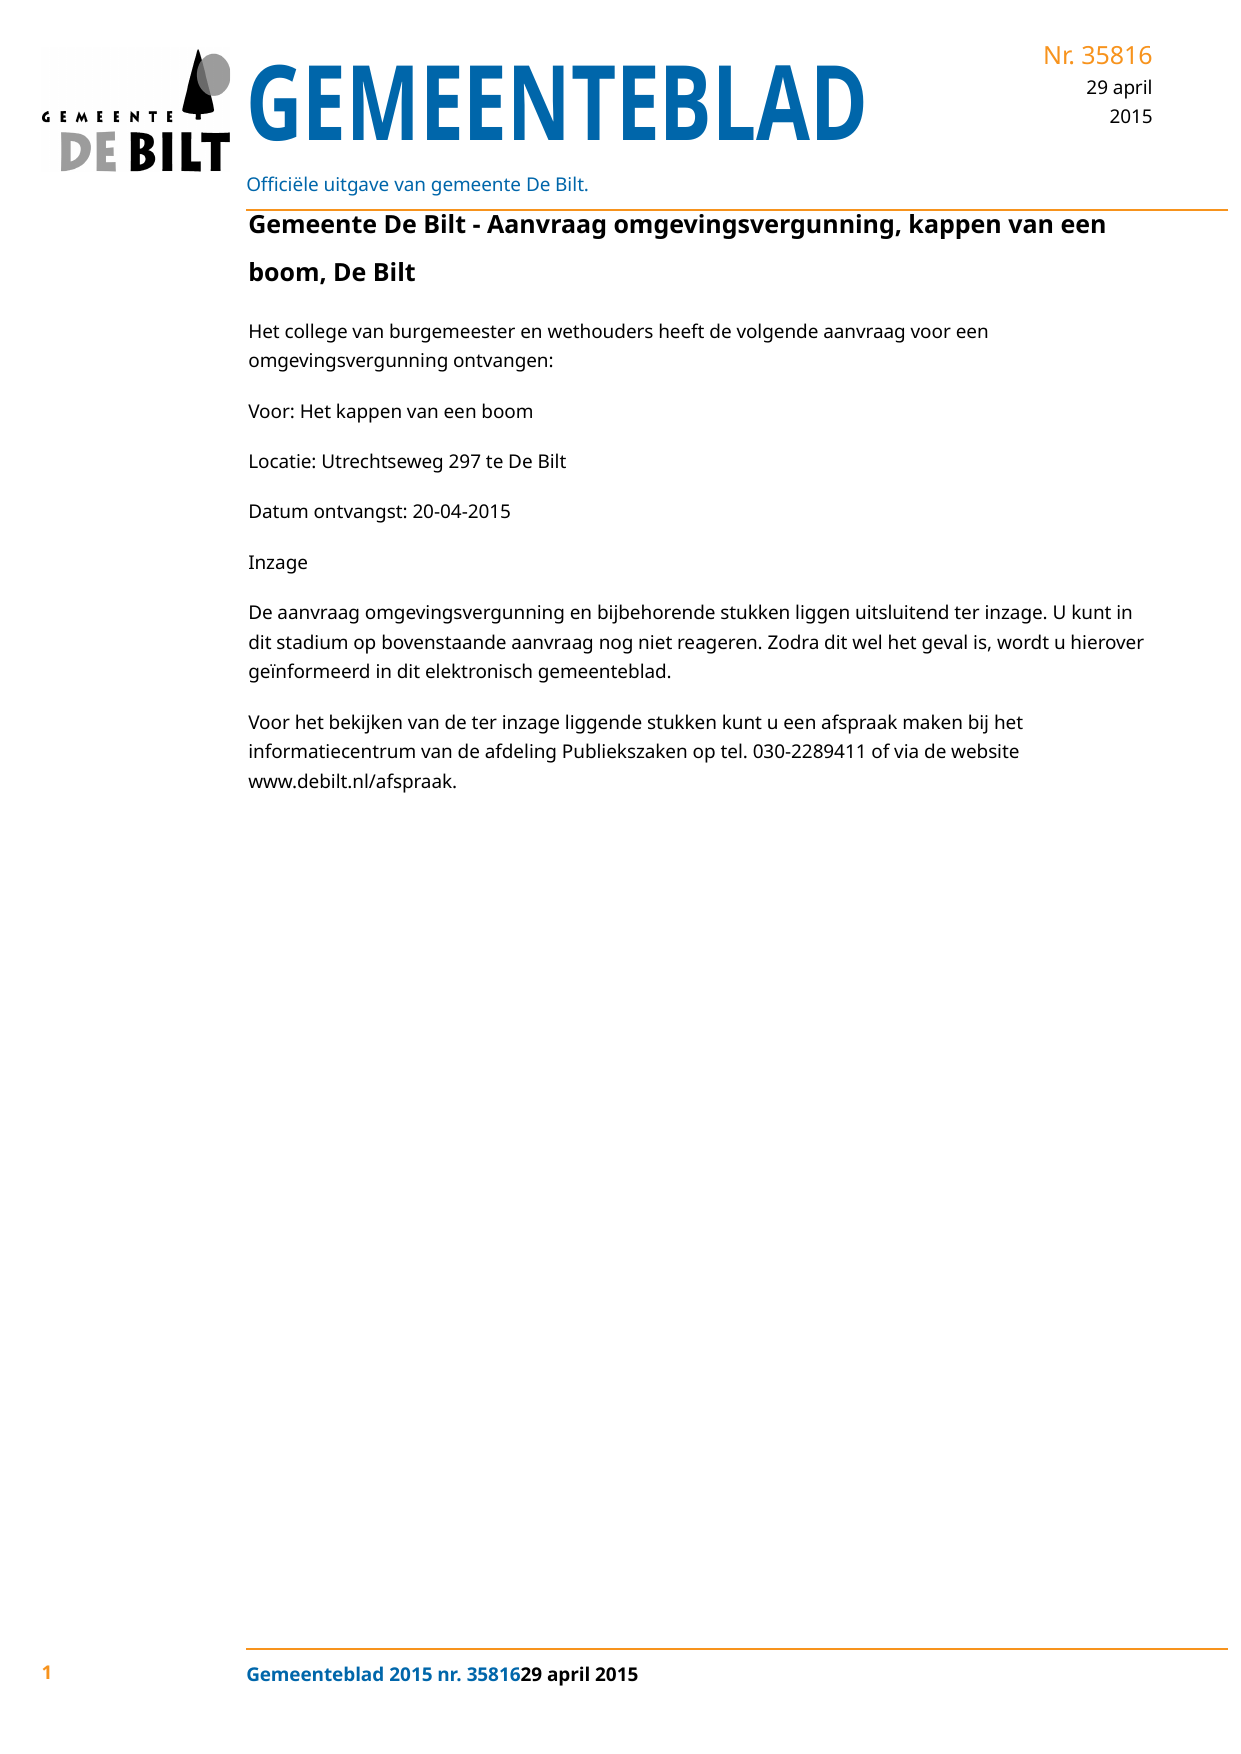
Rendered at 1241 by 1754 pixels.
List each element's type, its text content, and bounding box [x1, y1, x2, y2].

text De aanvraag omgevingsvergunning en bijbehorende stukken liggen uitsluitend ter inzage. U kunt in dit stadium op bovenstaande aanvraag nog niet reageren. Zodra dit wel het geval is, wordt u hierover geïnformeerd in dit elektronisch gemeenteblad. [248, 599, 1152, 684]
text Het college van burgemeester en wethouders heeft de volgende aanvraag voor een omgevingsvergunning ontvangen: [248, 318, 1152, 373]
text Voor: Het kappen van een boom [248, 398, 1152, 424]
text Gemeente De Bilt - Aanvraag omgevingsvergunning, kappen van een boom, De Bilt [248, 211, 1152, 288]
text Datum ontvangst: 20-04-2015 [248, 499, 1152, 524]
text Locatie: Utrechtseweg 297 te De Bilt [248, 448, 1152, 474]
picture [41, 47, 231, 172]
text Voor het bekijken van de ter inzage liggende stukken kunt u een afspraak maken bij het informatiecentrum van de afdeling Publiekszaken op tel. 030-2289411 of via de website www.debilt.nl/afspraak. [248, 709, 1152, 794]
text Inzage [248, 549, 1152, 575]
